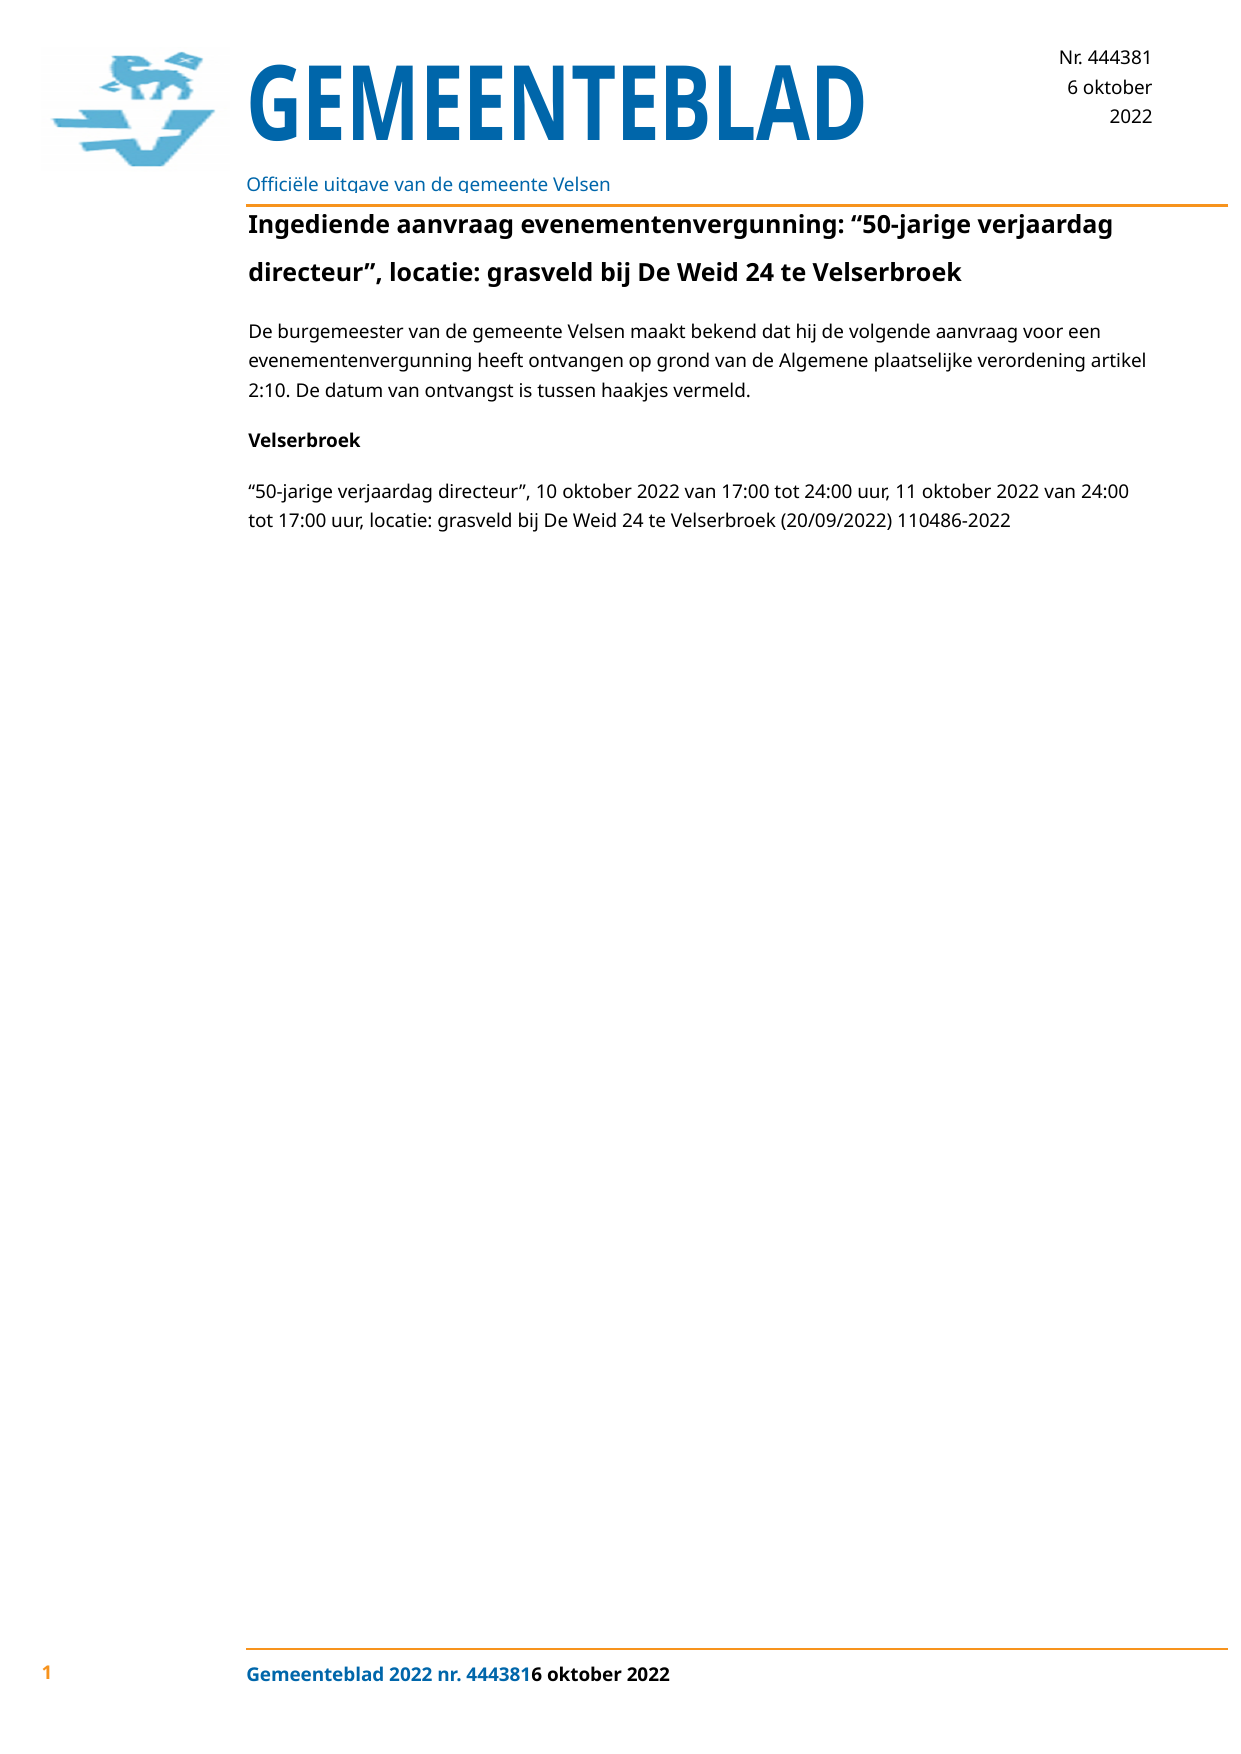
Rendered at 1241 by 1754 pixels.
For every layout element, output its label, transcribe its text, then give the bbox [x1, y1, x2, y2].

picture [41, 47, 231, 172]
text De burgemeester van de gemeente Velsen maakt bekend dat hij de volgende aanvraag voor een evenementenvergunning heeft ontvangen op grond van de Algemene plaatselijke verordening artikel 2:10. De datum van ontvangst is tussen haakjes vermeld. [248, 318, 1152, 403]
text “50-jarige verjaardag directeur”, 10 oktober 2022 van 17:00 tot 24:00 uur, 11 oktober 2022 van 24:00 tot 17:00 uur, locatie: grasveld bij De Weid 24 te Velserbroek (20/09/2022) 110486-2022 [248, 478, 1152, 533]
text Velserbroek [248, 427, 1152, 453]
text Ingediende aanvraag evenementenvergunning: “50-jarige verjaardag directeur”, locatie: grasveld bij De Weid 24 te Velserbroek [248, 207, 1152, 288]
